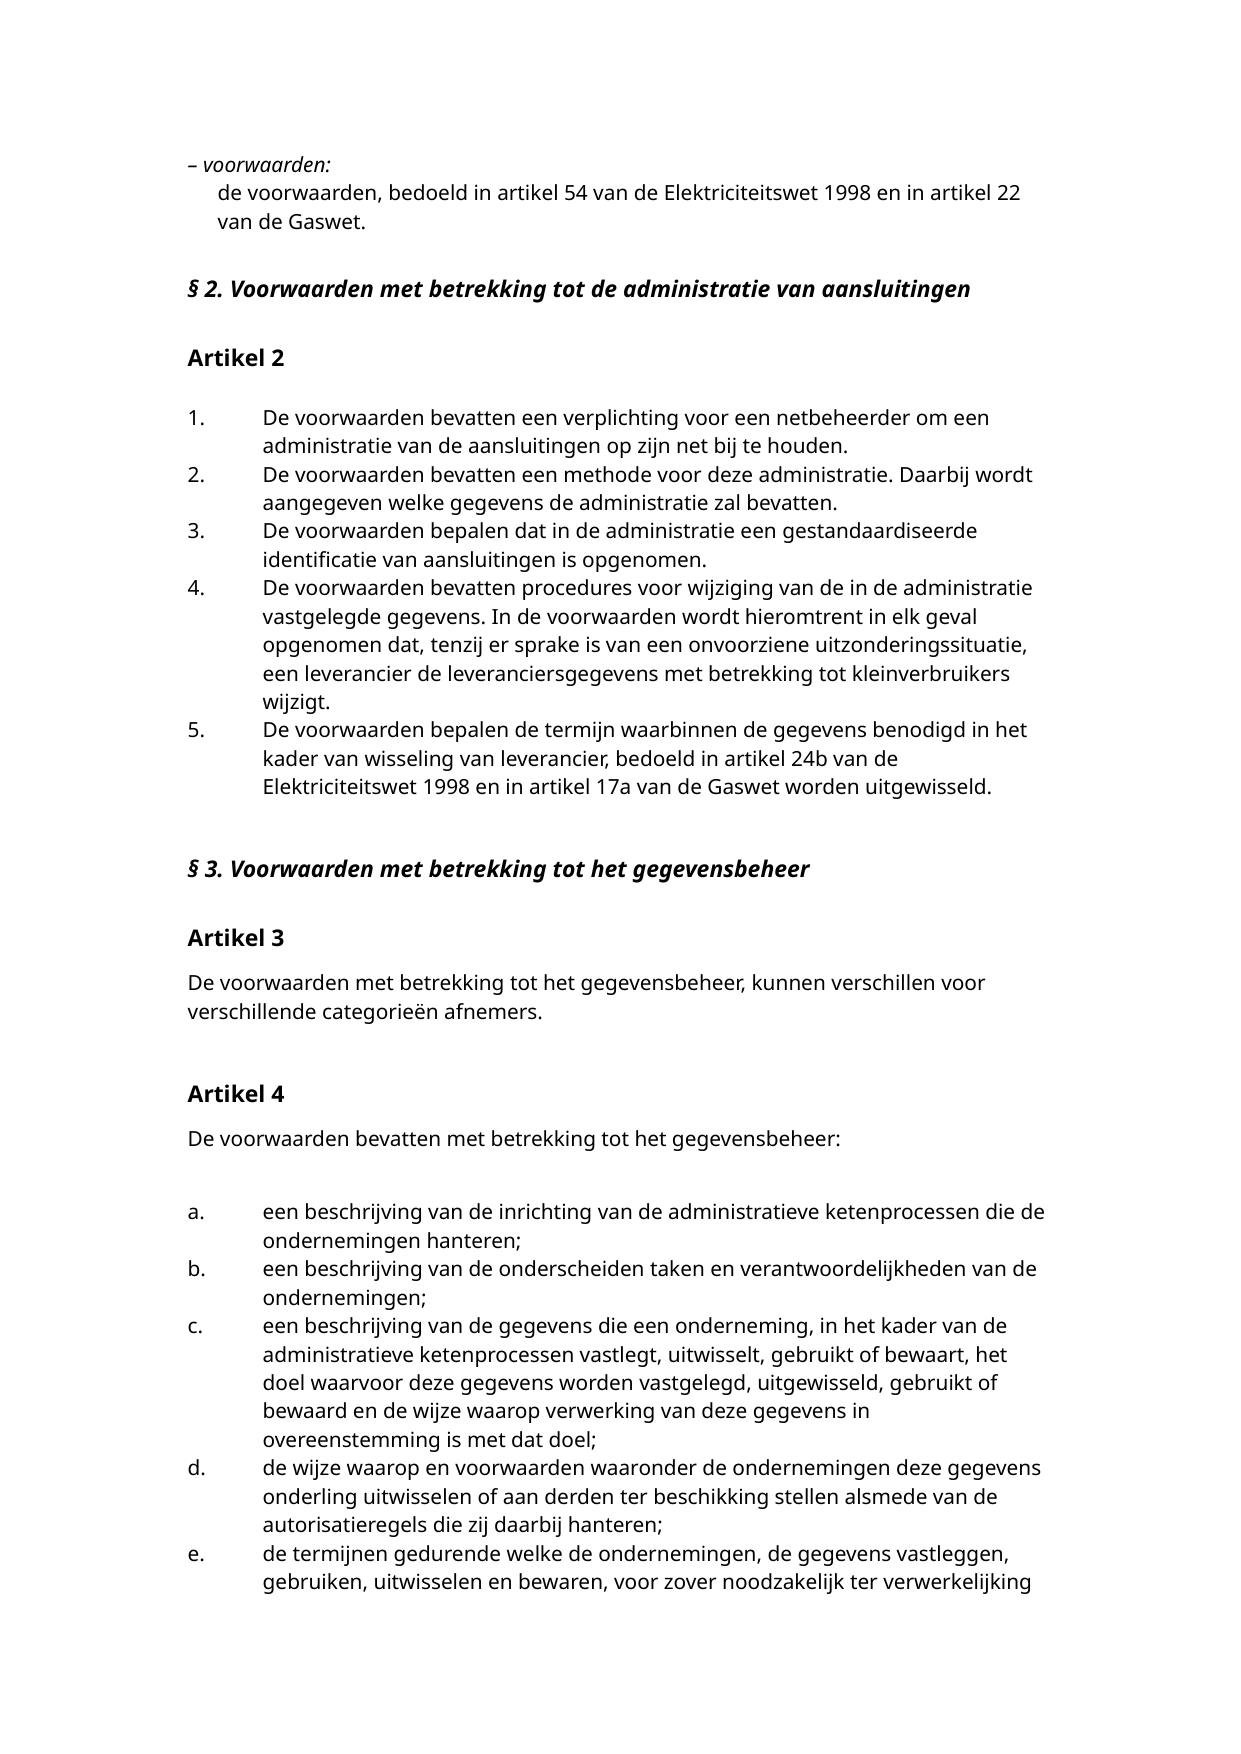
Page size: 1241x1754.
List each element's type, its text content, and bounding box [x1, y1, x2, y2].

text – voorwaarden: [187, 150, 1053, 178]
text de voorwaarden, bedoeld in artikel 54 van de Elektriciteitswet 1998 en in artikel 22 van de Gaswet. [217, 178, 1053, 235]
list De voorwaarden bevatten procedures voor wijziging van de in de administratie vastgelegde gegevens. In de voorwaarden wordt hieromtrent in elk geval opgenomen dat, tenzij er sprake is van een onvoorziene uitzonderingssituatie, een leverancier de leveranciersgegevens met betrekking tot kleinverbruikers wijzigt. [187, 573, 1053, 716]
subtitle Artikel 2 [187, 342, 1053, 373]
list De voorwaarden bepalen dat in de administratie een gestandaardiseerde identificatie van aansluitingen is opgenomen. [187, 517, 1053, 573]
text De voorwaarden met betrekking tot het gegevensbeheer, kunnen verschillen voor verschillende categorieën afnemers. [187, 968, 1053, 1025]
list De voorwaarden bevatten een methode voor deze administratie. Daarbij wordt aangegeven welke gegevens de administratie zal bevatten. [187, 460, 1053, 517]
list een beschrijving van de gegevens die een onderneming, in het kader van de administratieve ketenprocessen vastlegt, uitwisselt, gebruikt of bewaart, het doel waarvoor deze gegevens worden vastgelegd, uitgewisseld, gebruikt of bewaard en de wijze waarop verwerking van deze gegevens in overeenstemming is met dat doel; [187, 1311, 1053, 1453]
subtitle § 3. Voorwaarden met betrekking tot het gegevensbeheer [187, 853, 1053, 885]
text De voorwaarden bevatten met betrekking tot het gegevensbeheer: [187, 1124, 1053, 1152]
subtitle Artikel 3 [187, 922, 1053, 953]
list de termijnen gedurende welke de ondernemingen, de gegevens vastleggen, gebruiken, uitwisselen en bewaren, voor zover noodzakelijk ter verwerkelijking [187, 1539, 1053, 1596]
list een beschrijving van de inrichting van de administratieve ketenprocessen die de ondernemingen hanteren; [187, 1197, 1053, 1254]
subtitle § 2. Voorwaarden met betrekking tot de administratie van aansluitingen [187, 273, 1053, 304]
list een beschrijving van de onderscheiden taken en verantwoordelijkheden van de ondernemingen; [187, 1254, 1053, 1311]
list De voorwaarden bepalen de termijn waarbinnen de gegevens benodigd in het kader van wisseling van leverancier, bedoeld in artikel 24b van de Elektriciteitswet 1998 en in artikel 17a van de Gaswet worden uitgewisseld. [187, 716, 1053, 801]
list De voorwaarden bevatten een verplichting voor een netbeheerder om een administratie van de aansluitingen op zijn net bij te houden. [187, 403, 1053, 460]
subtitle Artikel 4 [187, 1078, 1053, 1109]
list de wijze waarop en voorwaarden waaronder de ondernemingen deze gegevens onderling uitwisselen of aan derden ter beschikking stellen alsmede van de autorisatieregels die zij daarbij hanteren; [187, 1453, 1053, 1539]
